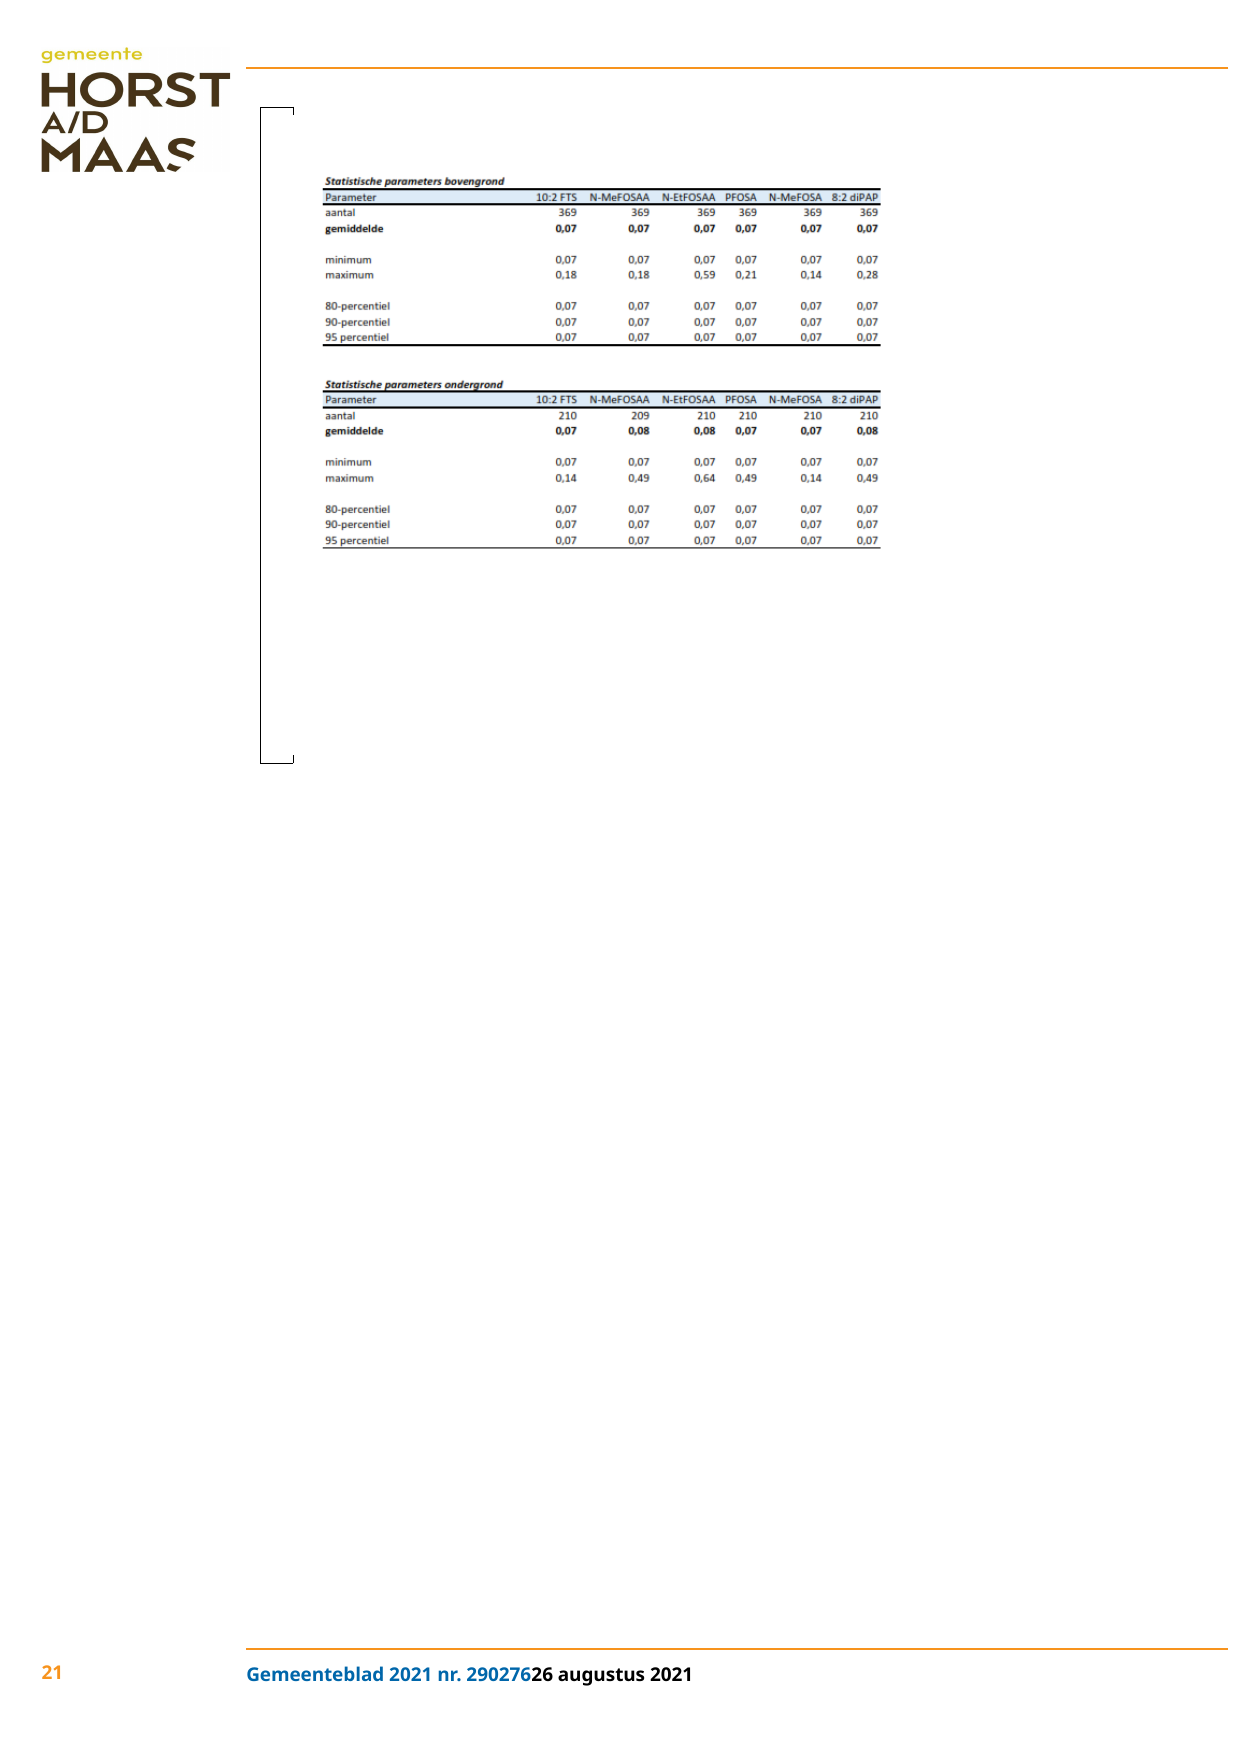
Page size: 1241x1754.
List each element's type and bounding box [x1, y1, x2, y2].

picture [268, 115, 1173, 755]
picture [41, 47, 231, 172]
